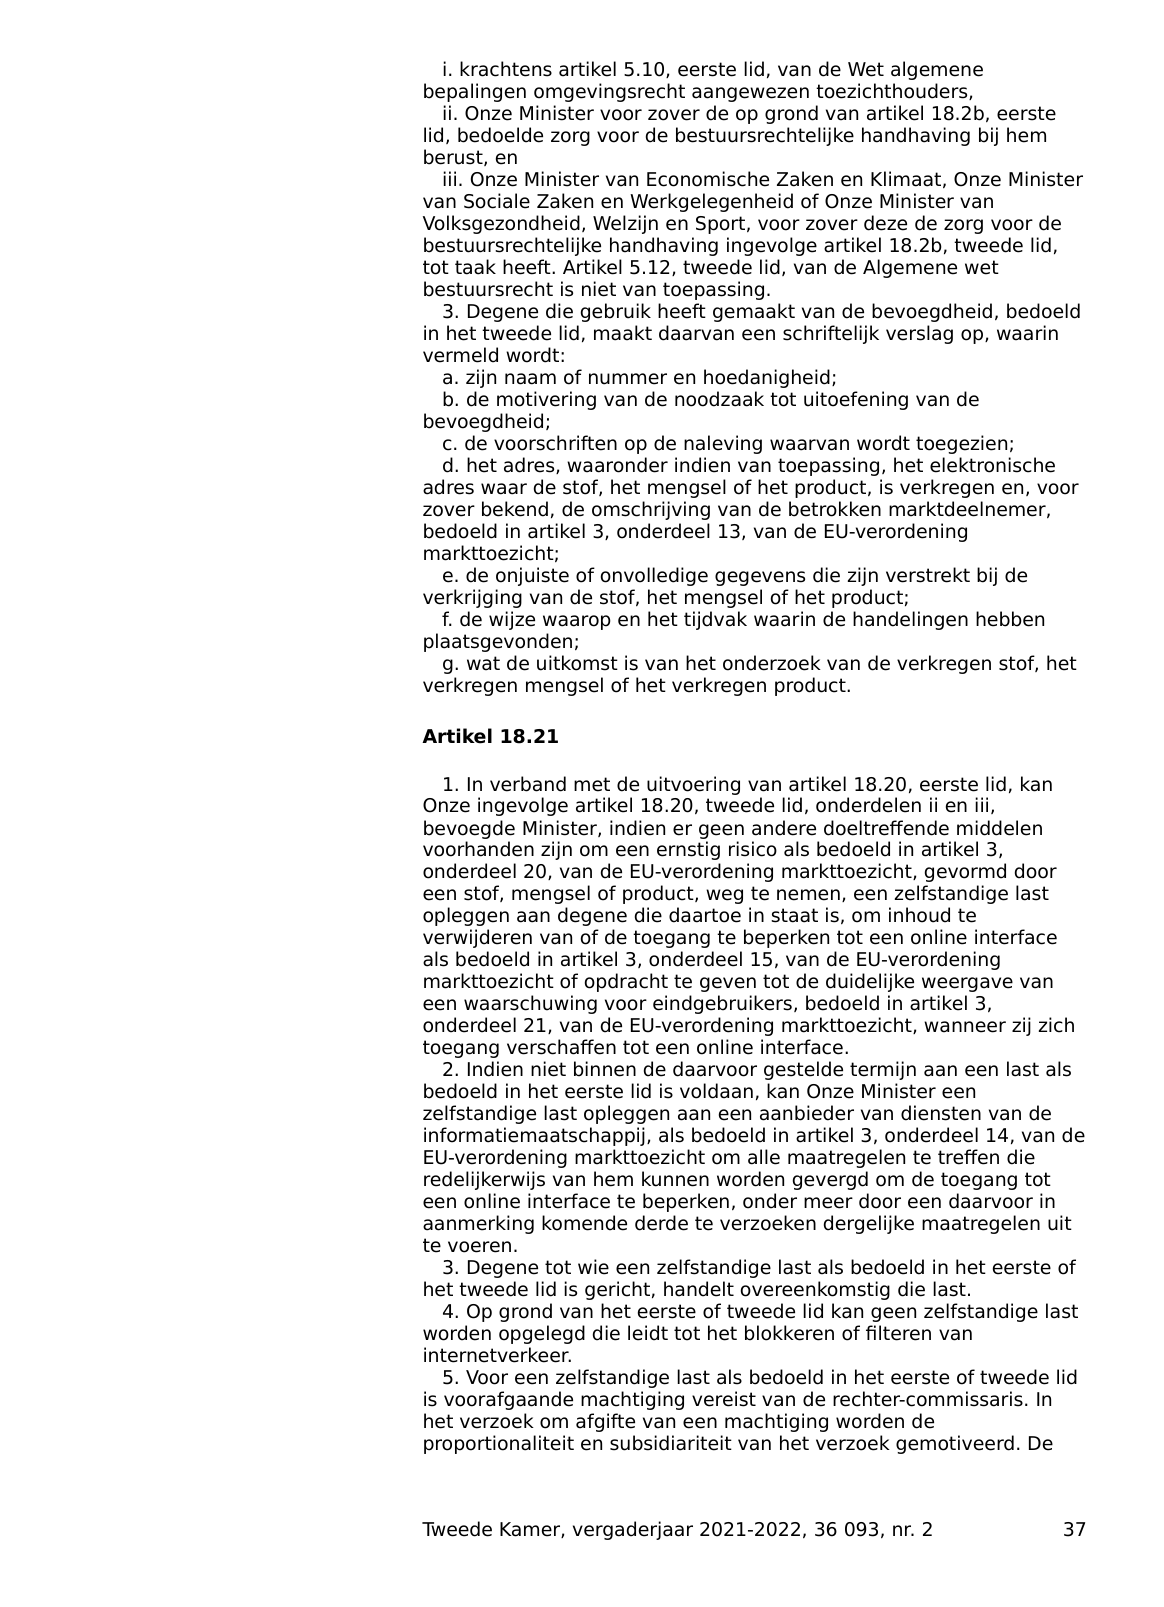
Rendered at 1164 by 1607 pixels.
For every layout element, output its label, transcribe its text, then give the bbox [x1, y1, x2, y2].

text 4. Op grond van het eerste of tweede lid kan geen zelfstandige last worden opgelegd die leidt tot het blokkeren of filteren van internetverkeer. [422, 1301, 1087, 1367]
text iii. Onze Minister van Economische Zaken en Klimaat, Onze Minister van Sociale Zaken en Werkgelegenheid of Onze Minister van Volksgezondheid, Welzijn en Sport, voor zover deze de zorg voor de bestuursrechtelijke handhaving ingevolge artikel 18.2b, tweede lid, tot taak heeft. Artikel 5.12, tweede lid, van de Algemene wet bestuursrecht is niet van toepassing. [422, 169, 1087, 301]
text e. de onjuiste of onvolledige gegevens die zijn verstrekt bij de verkrijging van de stof, het mengsel of het product; [422, 564, 1087, 608]
text a. zijn naam of nummer en hoedanigheid; [422, 367, 1087, 389]
text ii. Onze Minister voor zover de op grond van artikel 18.2b, eerste lid, bedoelde zorg voor de bestuursrechtelijke handhaving bij hem berust, en [422, 103, 1087, 169]
text 5. Voor een zelfstandige last als bedoeld in het eerste of tweede lid is voorafgaande machtiging vereist van de rechter-commissaris. In het verzoek om afgifte van een machtiging worden de proportionaliteit en subsidiariteit van het verzoek gemotiveerd. De [422, 1367, 1087, 1455]
text 3. Degene tot wie een zelfstandige last als bedoeld in het eerste of het tweede lid is gericht, handelt overeenkomstig die last. [422, 1257, 1087, 1301]
text i. krachtens artikel 5.10, eerste lid, van de Wet algemene bepalingen omgevingsrecht aangewezen toezichthouders, [422, 59, 1087, 103]
text f. de wijze waarop en het tijdvak waarin de handelingen hebben plaatsgevonden; [422, 608, 1087, 652]
text 1. In verband met de uitvoering van artikel 18.20, eerste lid, kan Onze ingevolge artikel 18.20, tweede lid, onderdelen ii en iii, bevoegde Minister, indien er geen andere doeltreffende middelen voorhanden zijn om een ernstig risico als bedoeld in artikel 3, onderdeel 20, van de EU-verordening markttoezicht, gevormd door een stof, mengsel of product, weg te nemen, een zelfstandige last opleggen aan degene die daartoe in staat is, om inhoud te verwijderen van of de toegang te beperken tot een online interface als bedoeld in artikel 3, onderdeel 15, van de EU-verordening markttoezicht of opdracht te geven tot de duidelijke weergave van een waarschuwing voor eindgebruikers, bedoeld in artikel 3, onderdeel 21, van de EU-verordening markttoezicht, wanneer zij zich toegang verschaffen tot een online interface. [422, 773, 1087, 1059]
text d. het adres, waaronder indien van toepassing, het elektronische adres waar de stof, het mengsel of het product, is verkregen en, voor zover bekend, de omschrijving van de betrokken marktdeelnemer, bedoeld in artikel 3, onderdeel 13, van de EU-verordening markttoezicht; [422, 455, 1087, 564]
text 2. Indien niet binnen de daarvoor gestelde termijn aan een last als bedoeld in het eerste lid is voldaan, kan Onze Minister een zelfstandige last opleggen aan een aanbieder van diensten van de informatiemaatschappij, als bedoeld in artikel 3, onderdeel 14, van de EU-verordening markttoezicht om alle maatregelen te treffen die redelijkerwijs van hem kunnen worden gevergd om de toegang tot een online interface te beperken, onder meer door een daarvoor in aanmerking komende derde te verzoeken dergelijke maatregelen uit te voeren. [422, 1059, 1087, 1257]
text c. de voorschriften op de naleving waarvan wordt toegezien; [422, 433, 1087, 455]
text b. de motivering van de noodzaak tot uitoefening van de bevoegdheid; [422, 389, 1087, 433]
text 3. Degene die gebruik heeft gemaakt van de bevoegdheid, bedoeld in het tweede lid, maakt daarvan een schriftelijk verslag op, waarin vermeld wordt: [422, 301, 1087, 367]
text g. wat de uitkomst is van het onderzoek van de verkregen stof, het verkregen mengsel of het verkregen product. [422, 652, 1087, 696]
subtitle Artikel 18.21 [422, 726, 1087, 748]
